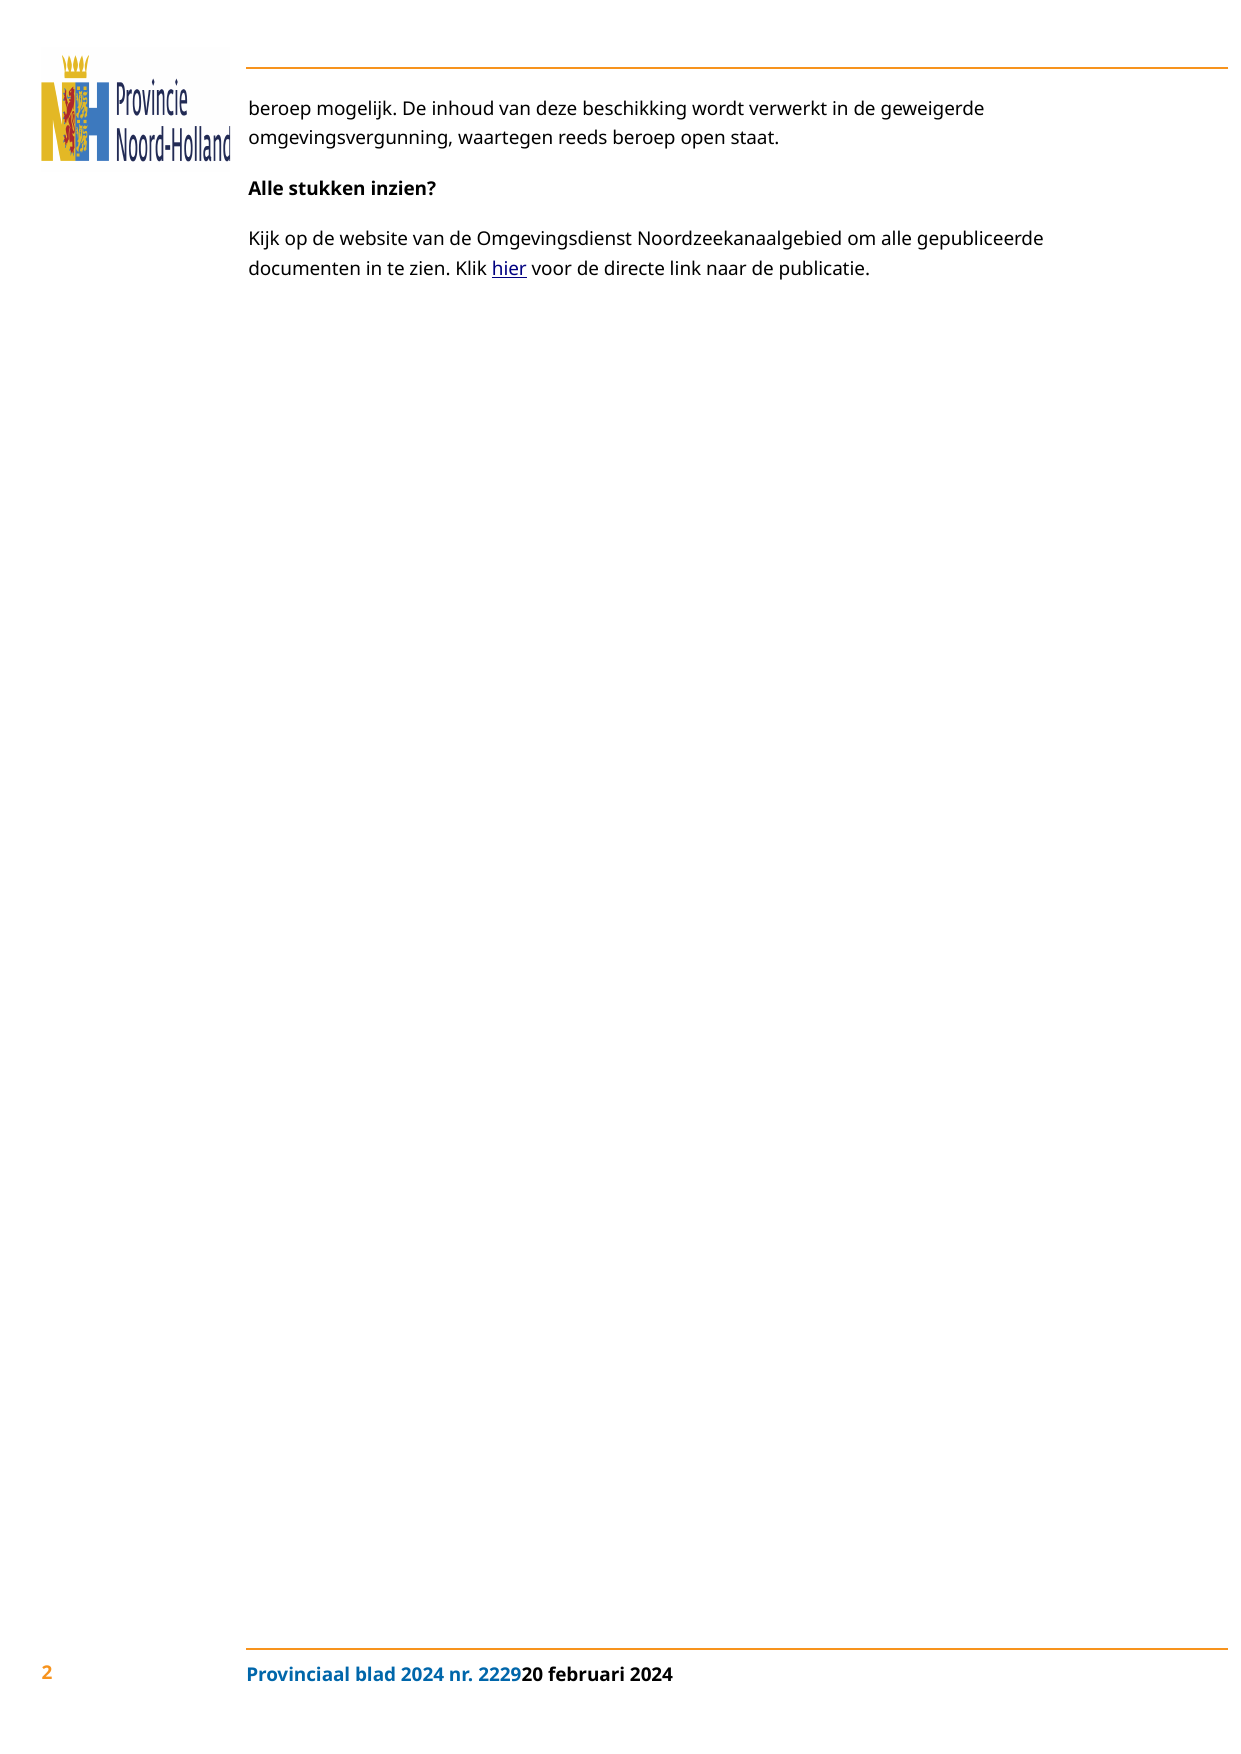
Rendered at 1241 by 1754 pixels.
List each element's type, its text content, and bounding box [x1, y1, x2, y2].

text beroep mogelijk. De inhoud van deze beschikking wordt verwerkt in de geweigerde omgevingsvergunning, waartegen reeds beroep open staat. [248, 95, 1152, 150]
text Alle stukken inzien? [248, 175, 1152, 201]
picture [41, 47, 231, 172]
text Kijk op de website van de Omgevingsdienst Noordzeekanaalgebied om alle gepubliceerde documenten in te zien. Klik hier voor de directe link naar de publicatie. [248, 225, 1152, 281]
